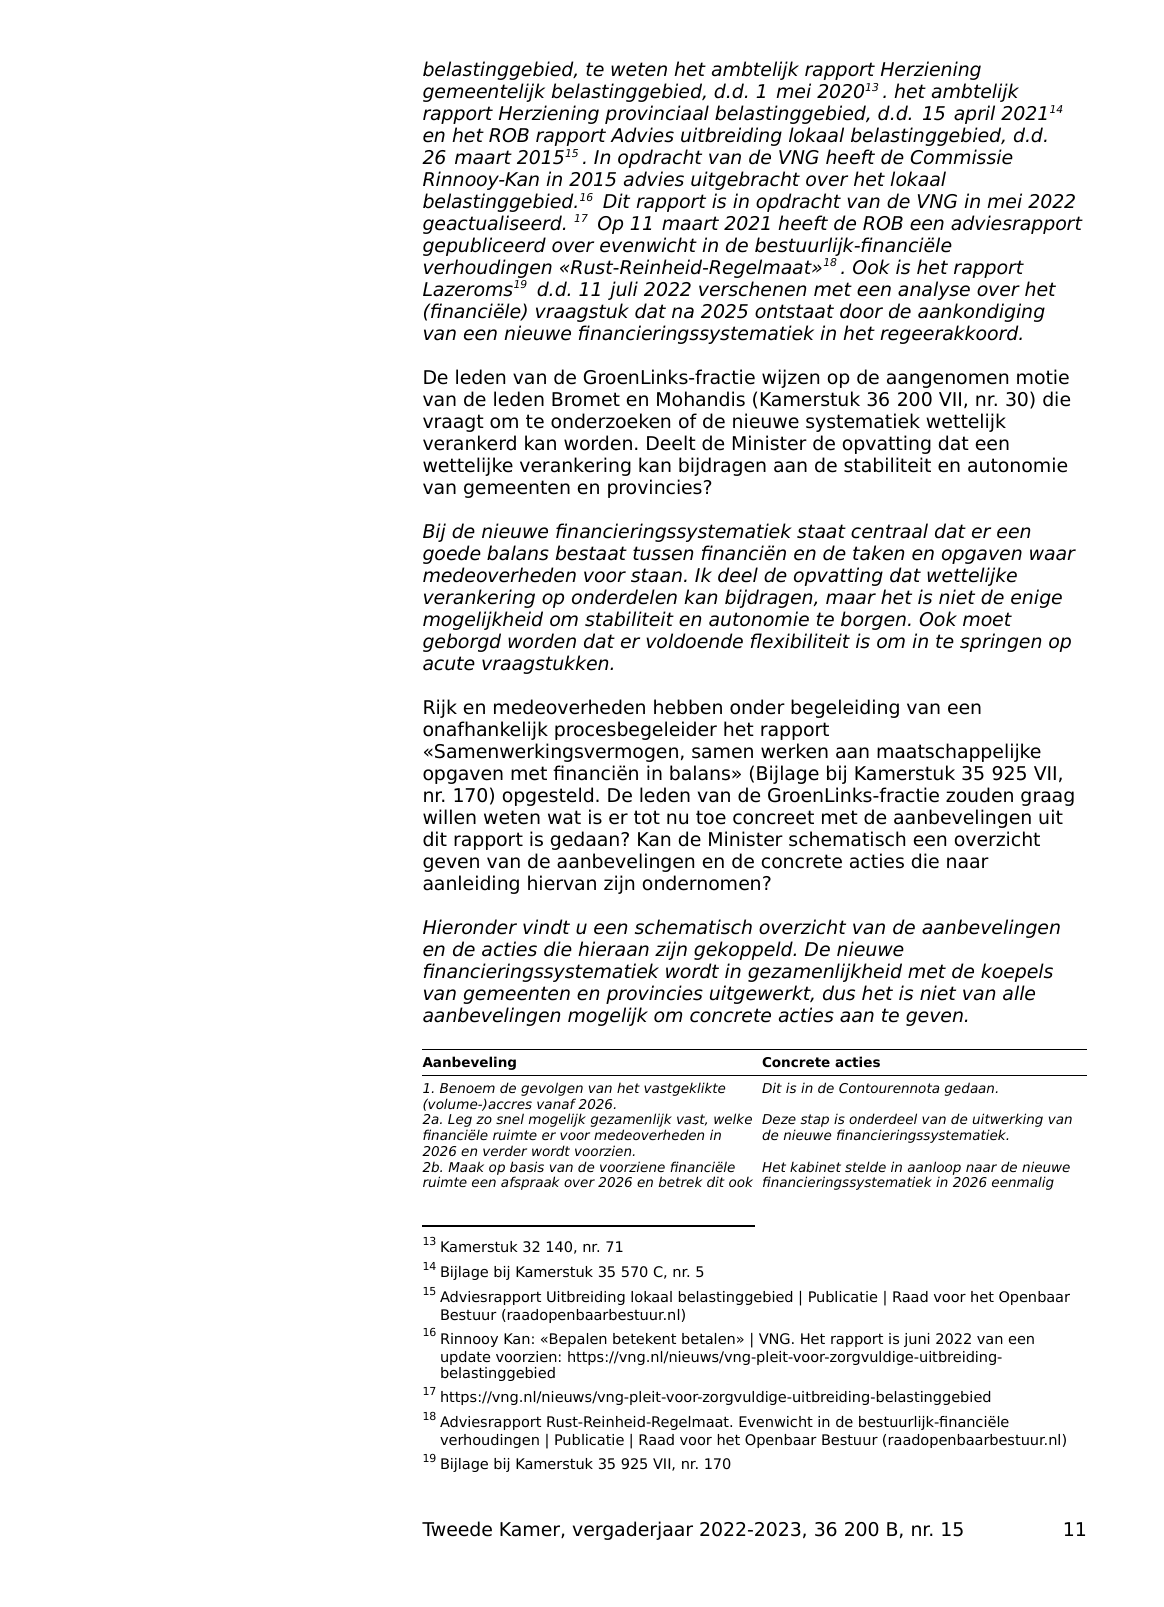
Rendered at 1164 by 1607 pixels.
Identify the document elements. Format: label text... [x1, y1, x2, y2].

text Adviesrapport Uitbreiding lokaal belastinggebied | Publicatie | Raad voor het Openbaar Bestuur (raadopenbaarbestuur.nl) [422, 1285, 1087, 1324]
table_cell 2a. Leg zo snel mogelijk gezamenlijk vast, welke financiële ruimte er voor medeoverheden in 2026 en verder wordt voorzien. [422, 1112, 756, 1159]
table_cell Dit is in de Contourennota gedaan. [756, 1076, 1087, 1112]
text Bijlage bij Kamerstuk 35 925 VII, nr. 170 [422, 1452, 1087, 1474]
table_cell 1. Benoem de gevolgen van het vastgeklikte (volume-)accres vanaf 2026. [422, 1076, 756, 1112]
table_header Aanbeveling [422, 1050, 756, 1075]
table_cell Deze stap is onderdeel van de uitwerking van de nieuwe financieringssystematiek. [756, 1112, 1087, 1159]
text Bij de nieuwe financieringssystematiek staat centraal dat er een goede balans bestaat tussen financiën en de taken en opgaven waar medeoverheden voor staan. Ik deel de opvatting dat wettelijke verankering op onderdelen kan bijdragen, maar het is niet de enige mogelijkheid om stabiliteit en autonomie te borgen. Ook moet geborgd worden dat er voldoende flexibiliteit is om in te springen op acute vraagstukken. [422, 521, 1087, 675]
text Kamerstuk 32 140, nr. 71 [422, 1235, 1087, 1257]
table_header Concrete acties [756, 1050, 1087, 1075]
text Bijlage bij Kamerstuk 35 570 C, nr. 5 [422, 1260, 1087, 1282]
text De leden van de GroenLinks-fractie wijzen op de aangenomen motie van de leden Bromet en Mohandis (Kamerstuk 36 200 VII, nr. 30) die vraagt om te onderzoeken of de nieuwe systematiek wettelijk verankerd kan worden. Deelt de Minister de opvatting dat een wettelijke verankering kan bijdragen aan de stabiliteit en autonomie van gemeenten en provincies? [422, 367, 1087, 499]
table_cell Het kabinet stelde in aanloop naar de nieuwe financieringssystematiek in 2026 eenmalig [756, 1159, 1087, 1191]
text Rinnooy Kan: «Bepalen betekent betalen» | VNG. Het rapport is juni 2022 van een update voorzien: https://vng.nl/nieuws/vng-pleit-voor-zorgvuldige-uitbreiding-belastinggebied [422, 1327, 1087, 1382]
text Rijk en medeoverheden hebben onder begeleiding van een onafhankelijk procesbegeleider het rapport «Samenwerkingsvermogen, samen werken aan maatschappelijke opgaven met financiën in balans» (Bijlage bij Kamerstuk 35 925 VII, nr. 170) opgesteld. De leden van de GroenLinks-fractie zouden graag willen weten wat is er tot nu toe concreet met de aanbevelingen uit dit rapport is gedaan? Kan de Minister schematisch een overzicht geven van de aanbevelingen en de concrete acties die naar aanleiding hiervan zijn ondernomen? [422, 697, 1087, 895]
text belastinggebied, te weten het ambtelijk rapport Herziening gemeentelijk belastinggebied, d.d. 1 mei 2020. het ambtelijk rapport Herziening provinciaal belastinggebied, d.d. 15 april 2021 en het ROB rapport Advies uitbreiding lokaal belastinggebied, d.d. 26 maart 2015. In opdracht van de VNG heeft de Commissie Rinnooy-Kan in 2015 advies uitgebracht over het lokaal belastinggebied. Dit rapport is in opdracht van de VNG in mei 2022 geactualiseerd. Op 11 maart 2021 heeft de ROB een adviesrapport gepubliceerd over evenwicht in de bestuurlijk-financiële verhoudingen «Rust-Reinheid-Regelmaat». Ook is het rapport Lazeroms d.d. 11 juli 2022 verschenen met een analyse over het (financiële) vraagstuk dat na 2025 ontstaat door de aankondiging van een nieuwe financieringssystematiek in het regeerakkoord. [422, 59, 1087, 345]
text Adviesrapport Rust-Reinheid-Regelmaat. Evenwicht in de bestuurlijk-financiële verhoudingen | Publicatie | Raad voor het Openbaar Bestuur (raadopenbaarbestuur.nl) [422, 1410, 1087, 1449]
text https://vng.nl/nieuws/vng-pleit-voor-zorgvuldige-uitbreiding-belastinggebied [422, 1385, 1087, 1407]
text Hieronder vindt u een schematisch overzicht van de aanbevelingen en de acties die hieraan zijn gekoppeld. De nieuwe financieringssystematiek wordt in gezamenlijkheid met de koepels van gemeenten en provincies uitgewerkt, dus het is niet van alle aanbevelingen mogelijk om concrete acties aan te geven. [422, 917, 1087, 1027]
table_cell 2b. Maak op basis van de voorziene financiële ruimte een afspraak over 2026 en betrek dit ook [422, 1159, 756, 1191]
